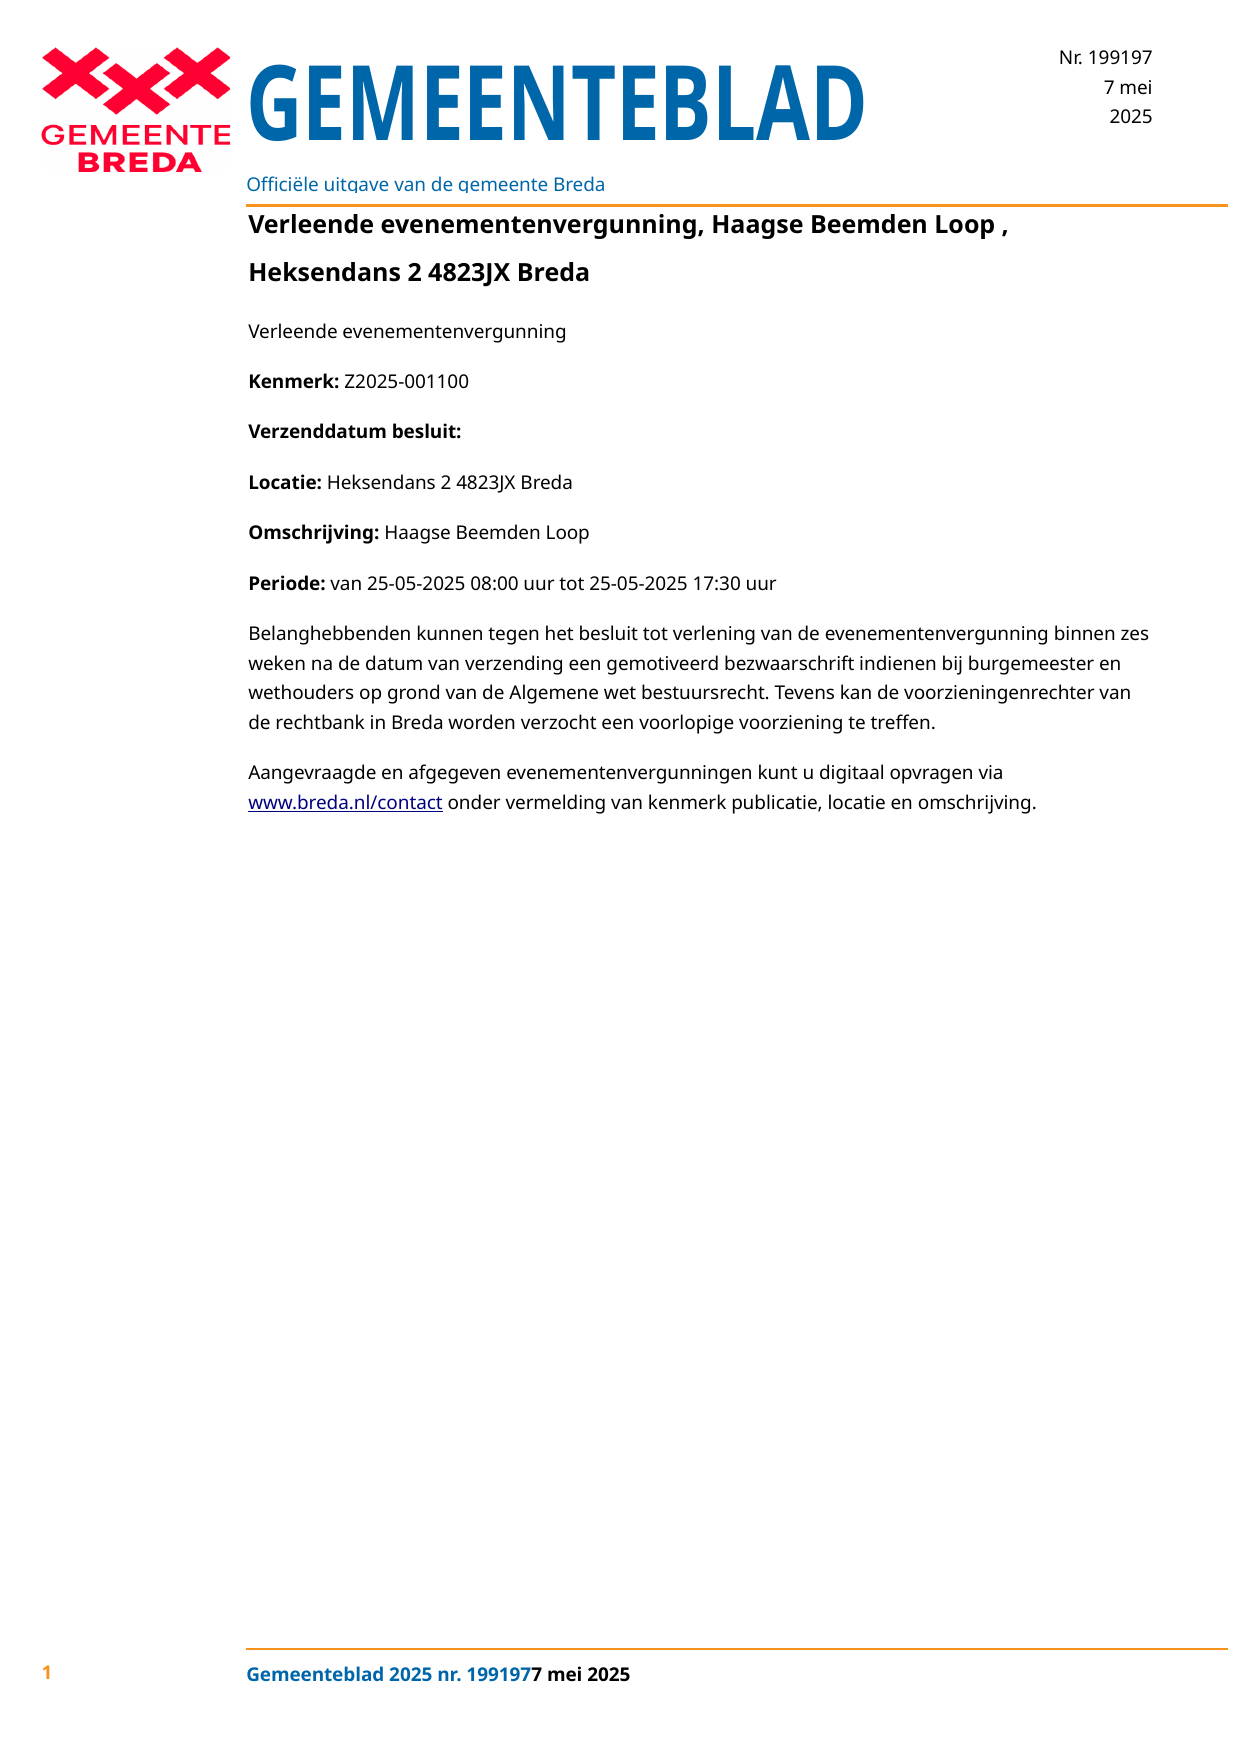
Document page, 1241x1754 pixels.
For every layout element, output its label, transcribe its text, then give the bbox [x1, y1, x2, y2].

text Belanghebbenden kunnen tegen het besluit tot verlening van de evenementenvergunning binnen zes weken na de datum van verzending een gemotiveerd bezwaarschrift indienen bij burgemeester en wethouders op grond van de Algemene wet bestuursrecht. Tevens kan de voorzieningenrechter van de rechtbank in Breda worden verzocht een voorlopige voorziening te treffen. [248, 620, 1152, 735]
text Verzenddatum besluit: [248, 419, 1152, 444]
picture [41, 47, 231, 172]
text Verleende evenementenvergunning [248, 318, 1152, 344]
text Kenmerk: Z2025-001100 [248, 368, 1152, 394]
text Verleende evenementenvergunning, Haagse Beemden Loop , Heksendans 2 4823JX Breda [248, 207, 1152, 288]
text Omschrijving: Haagse Beemden Loop [248, 519, 1152, 545]
text Aangevraagde en afgegeven evenementenvergunningen kunt u digitaal opvragen via www.breda.nl/contact onder vermelding van kenmerk publicatie, locatie en omschrijving. [248, 759, 1152, 815]
text Periode: van 25-05-2025 08:00 uur tot 25-05-2025 17:30 uur [248, 570, 1152, 596]
text Locatie: Heksendans 2 4823JX Breda [248, 469, 1152, 495]
